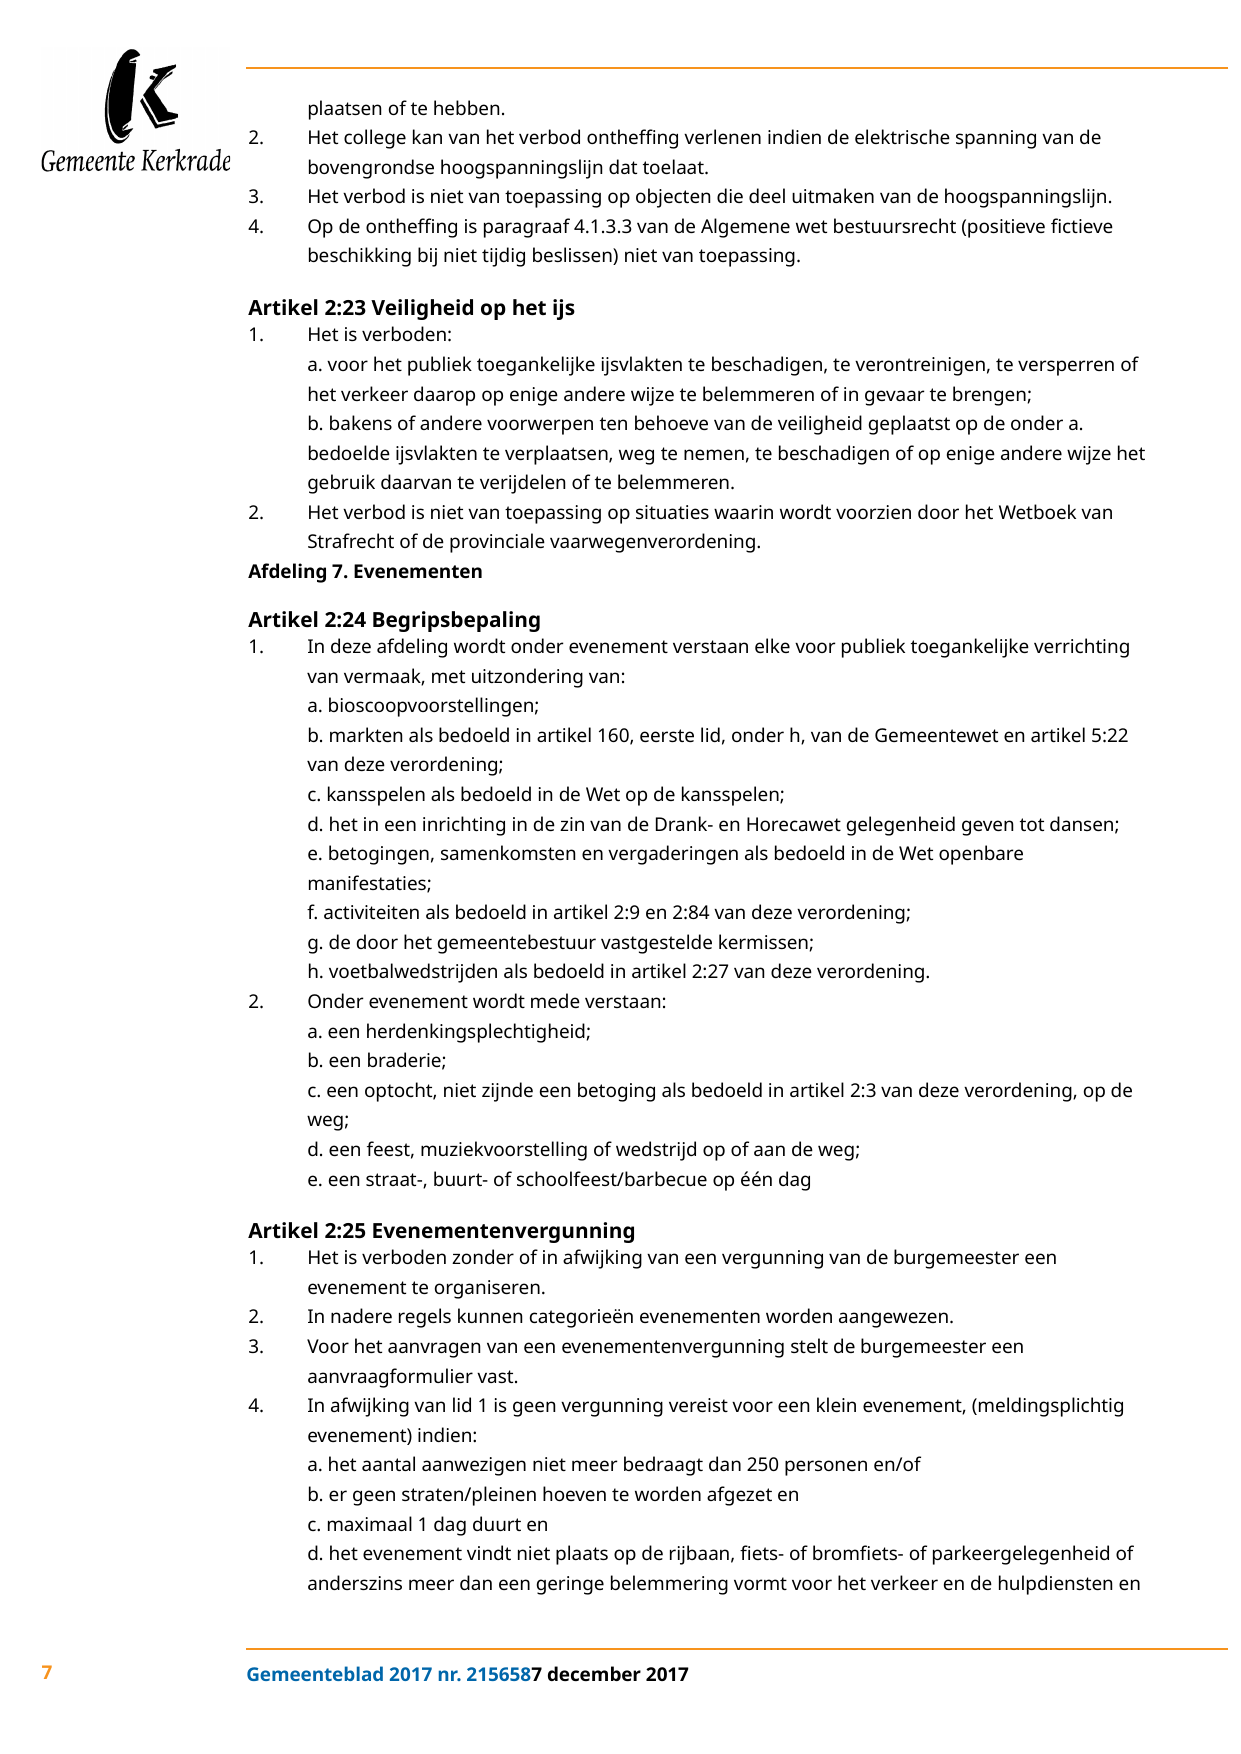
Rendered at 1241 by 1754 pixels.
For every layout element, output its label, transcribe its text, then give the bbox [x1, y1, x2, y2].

list e. een straat-, buurt- of schoolfeest/barbecue op één dag [248, 1166, 1152, 1191]
list b. er geen straten/pleinen hoeven te worden afgezet en [248, 1481, 1152, 1507]
list Het college kan van het verbod ontheffing verlenen indien de elektrische spanning van de bovengrondse hoogspanningslijn dat toelaat. [248, 124, 1152, 180]
list In nadere regels kunnen categorieën evenementen worden aangewezen. [248, 1304, 1152, 1329]
list a. het aantal aanwezigen niet meer bedraagt dan 250 personen en/of [248, 1452, 1152, 1477]
list Onder evenement wordt mede verstaan: [248, 988, 1152, 1014]
list e. betogingen, samenkomsten en vergaderingen als bedoeld in de Wet openbare manifestaties; [248, 840, 1152, 896]
text Artikel 2:23 Veiligheid op het ijs [248, 293, 1152, 322]
list In afwijking van lid 1 is geen vergunning vereist voor een klein evenement, (meldingsplichtig evenement) indien: [248, 1392, 1152, 1448]
list b. bakens of andere voorwerpen ten behoeve van de veiligheid geplaatst op de onder a. bedoelde ijsvlakten te verplaatsen, weg te nemen, te beschadigen of op enige andere wijze het gebruik daarvan te verijdelen of te belemmeren. [248, 410, 1152, 495]
list plaatsen of te hebben. [248, 95, 1152, 121]
text Artikel 2:25 Evenementenvergunning [248, 1216, 1152, 1244]
list a. bioscoopvoorstellingen; [248, 692, 1152, 718]
list Het is verboden zonder of in afwijking van een vergunning van de burgemeester een evenement te organiseren. [248, 1244, 1152, 1300]
list c. maximaal 1 dag duurt en [248, 1511, 1152, 1537]
list f. activiteiten als bedoeld in artikel 2:9 en 2:84 van deze verordening; [248, 899, 1152, 925]
picture [41, 47, 231, 172]
list d. het in een inrichting in de zin van de Drank- en Horecawet gelegenheid geven tot dansen; [248, 811, 1152, 836]
list a. voor het publiek toegankelijke ijsvlakten te beschadigen, te verontreinigen, te versperren of het verkeer daarop op enige andere wijze te belemmeren of in gevaar te brengen; [248, 351, 1152, 406]
list b. een braderie; [248, 1047, 1152, 1073]
list c. een optocht, niet zijnde een betoging als bedoeld in artikel 2:3 van deze verordening, op de weg; [248, 1077, 1152, 1132]
list Op de ontheffing is paragraaf 4.1.3.3 van de Algemene wet bestuursrecht (positieve fictieve beschikking bij niet tijdig beslissen) niet van toepassing. [248, 213, 1152, 268]
list a. een herdenkingsplechtigheid; [248, 1018, 1152, 1043]
list g. de door het gemeentebestuur vastgestelde kermissen; [248, 929, 1152, 955]
list c. kansspelen als bedoeld in de Wet op de kansspelen; [248, 781, 1152, 807]
text Artikel 2:24 Begripsbepaling [248, 605, 1152, 633]
list d. een feest, muziekvoorstelling of wedstrijd op of aan de weg; [248, 1136, 1152, 1162]
list Voor het aanvragen van een evenementenvergunning stelt de burgemeester een aanvraagformulier vast. [248, 1333, 1152, 1389]
list d. het evenement vindt niet plaats op de rijbaan, fiets- of bromfiets- of parkeergelegenheid of anderszins meer dan een geringe belemmering vormt voor het verkeer en de hulpdiensten en [248, 1540, 1152, 1596]
list Het is verboden: [248, 322, 1152, 347]
list b. markten als bedoeld in artikel 160, eerste lid, onder h, van de Gemeentewet en artikel 5:22 van deze verordening; [248, 722, 1152, 777]
list In deze afdeling wordt onder evenement verstaan elke voor publiek toegankelijke verrichting van vermaak, met uitzondering van: [248, 633, 1152, 688]
list Het verbod is niet van toepassing op objecten die deel uitmaken van de hoogspanningslijn. [248, 183, 1152, 209]
text Afdeling 7. Evenementen [248, 558, 1152, 584]
list Het verbod is niet van toepassing op situaties waarin wordt voorzien door het Wetboek van Strafrecht of de provinciale vaarwegenverordening. [248, 499, 1152, 554]
list h. voetbalwedstrijden als bedoeld in artikel 2:27 van deze verordening. [248, 959, 1152, 984]
